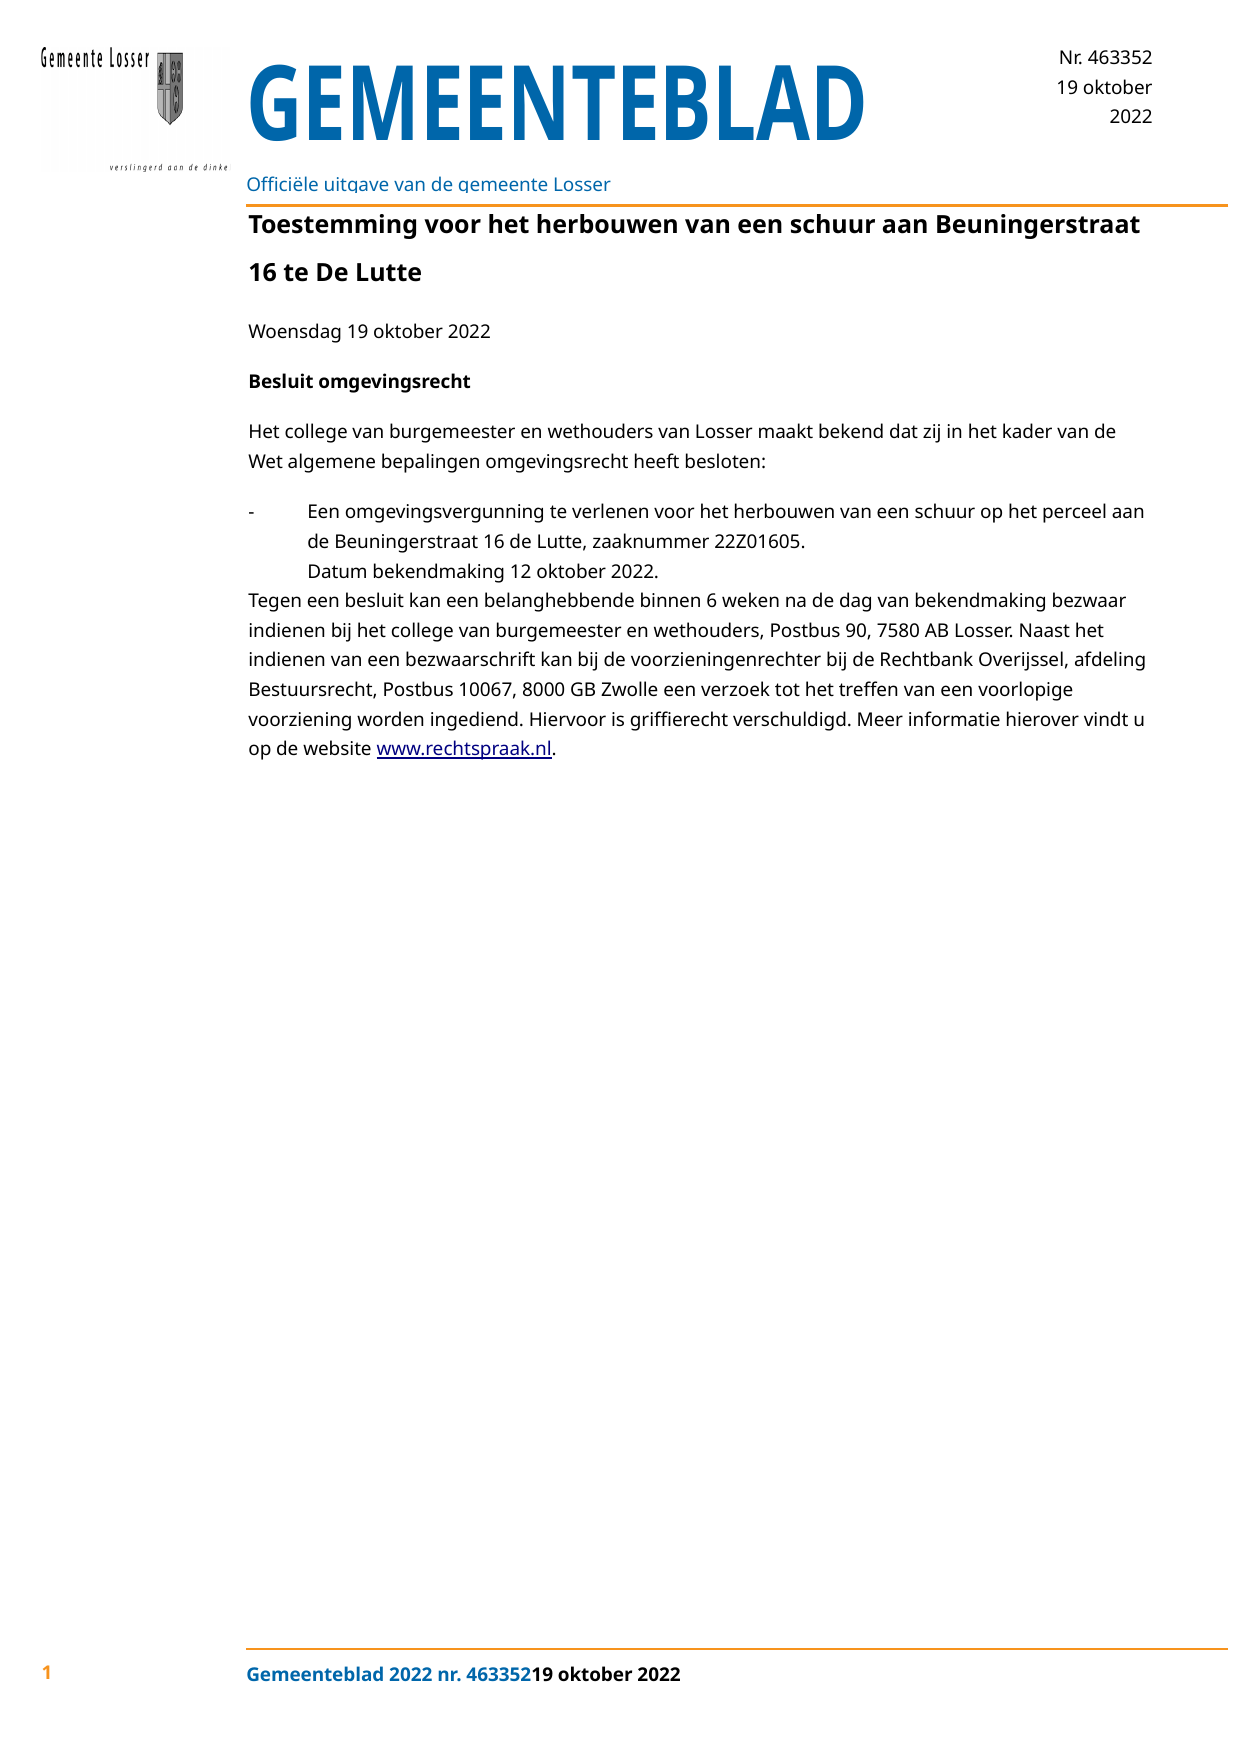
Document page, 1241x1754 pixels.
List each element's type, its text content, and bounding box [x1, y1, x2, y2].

text Woensdag 19 oktober 2022 [248, 318, 1152, 344]
text Tegen een besluit kan een belanghebbende binnen 6 weken na de dag van bekendmaking bezwaar indienen bij het college van burgemeester en wethouders, Postbus 90, 7580 AB Losser. Naast het indienen van een bezwaarschrift kan bij de voorzieningenrechter bij de Rechtbank Overijssel, afdeling Bestuursrecht, Postbus 10067, 8000 GB Zwolle een verzoek tot het treffen van een voorlopige voorziening worden ingediend. Hiervoor is griffierecht verschuldigd. Meer informatie hierover vindt u op de website www.rechtspraak.nl. [248, 587, 1152, 761]
text Toestemming voor het herbouwen van een schuur aan Beuningerstraat 16 te De Lutte [248, 207, 1152, 288]
list Een omgevingsvergunning te verlenen voor het herbouwen van een schuur op het perceel aan de Beuningerstraat 16 de Lutte, zaaknummer 22Z01605. [248, 499, 1152, 554]
text Het college van burgemeester en wethouders van Losser maakt bekend dat zij in het kader van de Wet algemene bepalingen omgevingsrecht heeft besloten: [248, 419, 1152, 474]
text Besluit omgevingsrecht [248, 368, 1152, 394]
list Datum bekendmaking 12 oktober 2022. [248, 558, 1152, 584]
picture [41, 47, 231, 172]
